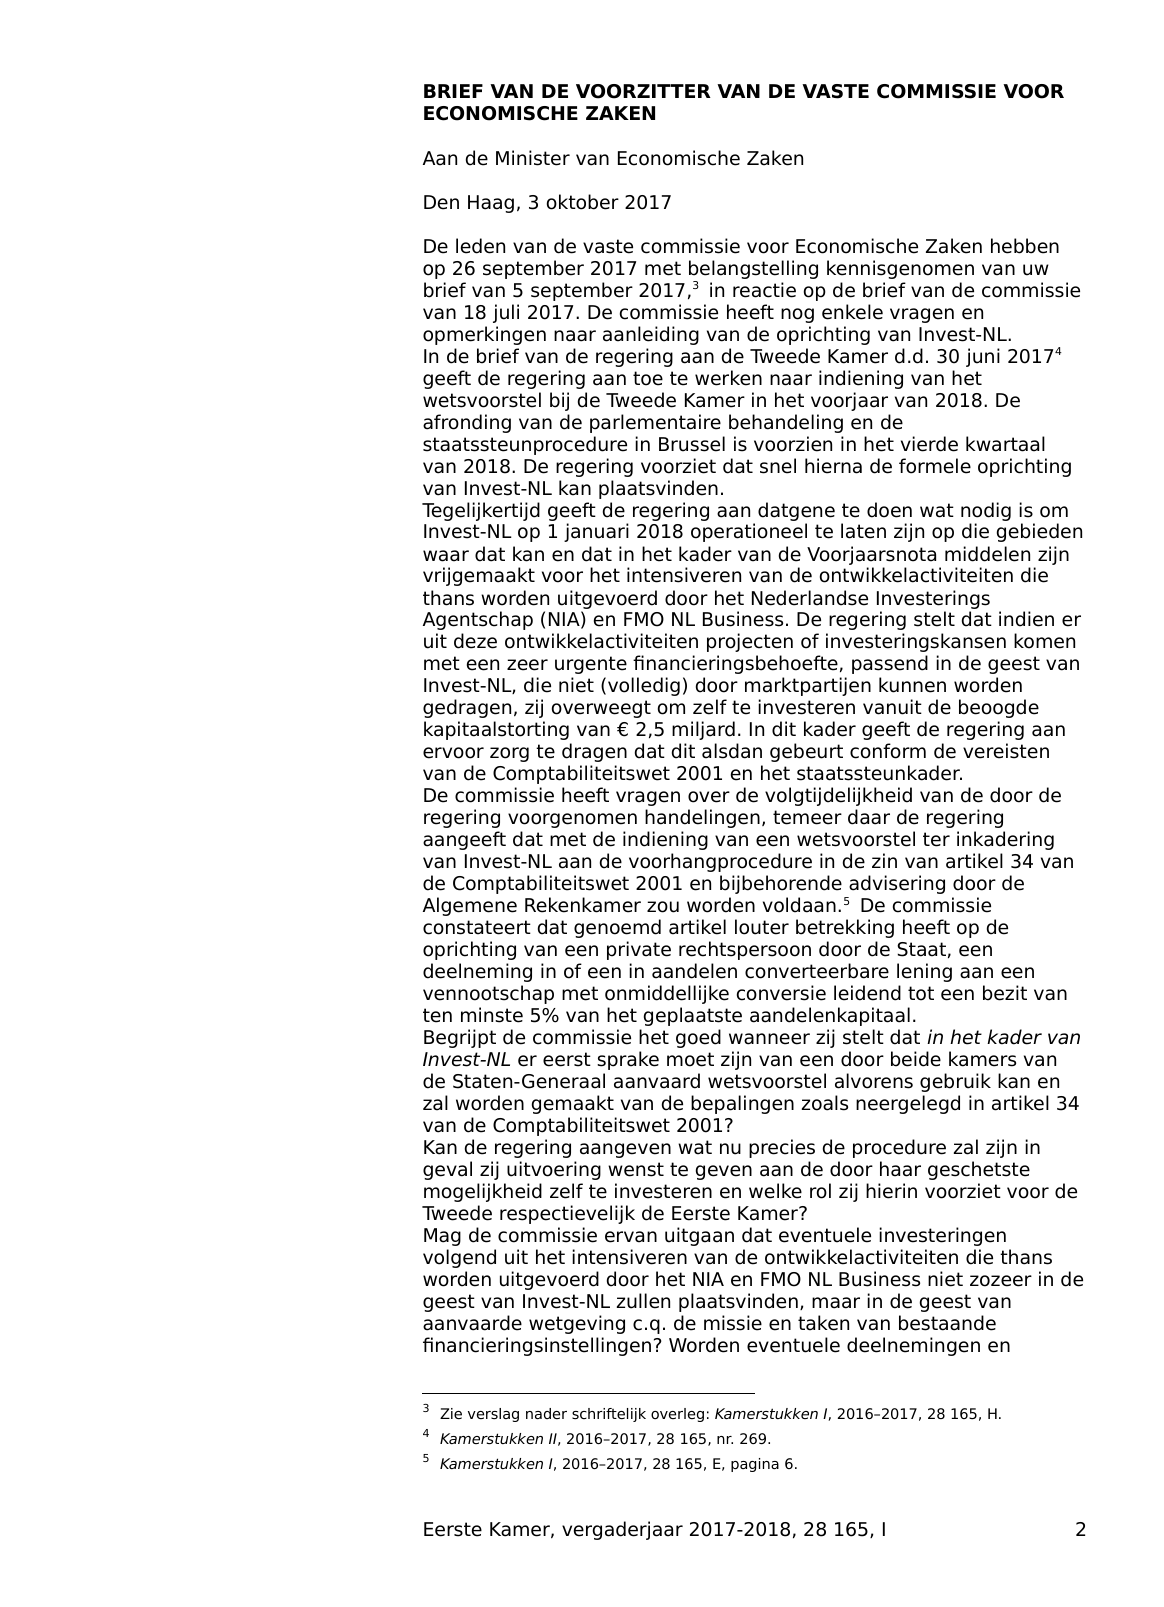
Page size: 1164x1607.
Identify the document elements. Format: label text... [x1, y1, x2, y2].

text De leden van de vaste commissie voor Economische Zaken hebben op 26 september 2017 met belangstelling kennisgenomen van uw brief van 5 september 2017, in reactie op de brief van de commissie van 18 juli 2017. De commissie heeft nog enkele vragen en opmerkingen naar aanleiding van de oprichting van Invest-NL. [422, 236, 1087, 346]
text Kamerstukken II, 2016–2017, 28 165, nr. 269. [422, 1427, 1087, 1449]
text Aan de Minister van Economische Zaken [422, 147, 1087, 169]
text Begrijpt de commissie het goed wanneer zij stelt dat in het kader van Invest-NL er eerst sprake moet zijn van een door beide kamers van de Staten-Generaal aanvaard wetsvoorstel alvorens gebruik kan en zal worden gemaakt van de bepalingen zoals neergelegd in artikel 34 van de Comptabiliteitswet 2001? [422, 1027, 1087, 1137]
text In de brief van de regering aan de Tweede Kamer d.d. 30 juni 2017 geeft de regering aan toe te werken naar indiening van het wetsvoorstel bij de Tweede Kamer in het voorjaar van 2018. De afronding van de parlementaire behandeling en de staatssteunprocedure in Brussel is voorzien in het vierde kwartaal van 2018. De regering voorziet dat snel hierna de formele oprichting van Invest-NL kan plaatsvinden. [422, 346, 1087, 499]
text Kan de regering aangeven wat nu precies de procedure zal zijn in geval zij uitvoering wenst te geven aan de door haar geschetste mogelijkheid zelf te investeren en welke rol zij hierin voorziet voor de Tweede respectievelijk de Eerste Kamer? [422, 1137, 1087, 1225]
text Kamerstukken I, 2016–2017, 28 165, E, pagina 6. [422, 1452, 1087, 1474]
text Den Haag, 3 oktober 2017 [422, 192, 1087, 213]
subtitle BRIEF VAN DE VOORZITTER VAN DE VASTE COMMISSIE VOOR ECONOMISCHE ZAKEN [422, 81, 1087, 125]
text Zie verslag nader schriftelijk overleg: Kamerstukken I, 2016–2017, 28 165, H. [422, 1402, 1087, 1424]
text De commissie heeft vragen over de volgtijdelijkheid van de door de regering voorgenomen handelingen, temeer daar de regering aangeeft dat met de indiening van een wetsvoorstel ter inkadering van Invest-NL aan de voorhangprocedure in de zin van artikel 34 van de Comptabiliteitswet 2001 en bijbehorende advisering door de Algemene Rekenkamer zou worden voldaan. De commissie constateert dat genoemd artikel louter betrekking heeft op de oprichting van een private rechtspersoon door de Staat, een deelneming in of een in aandelen converteerbare lening aan een vennootschap met onmiddellijke conversie leidend tot een bezit van ten minste 5% van het geplaatste aandelenkapitaal. [422, 785, 1087, 1027]
text Tegelijkertijd geeft de regering aan datgene te doen wat nodig is om Invest-NL op 1 januari 2018 operationeel te laten zijn op die gebieden waar dat kan en dat in het kader van de Voorjaarsnota middelen zijn vrijgemaakt voor het intensiveren van de ontwikkelactiviteiten die thans worden uitgevoerd door het Nederlandse Investerings Agentschap (NIA) en FMO NL Business. De regering stelt dat indien er uit deze ontwikkelactiviteiten projecten of investeringskansen komen met een zeer urgente financieringsbehoefte, passend in de geest van Invest-NL, die niet (volledig) door marktpartijen kunnen worden gedragen, zij overweegt om zelf te investeren vanuit de beoogde kapitaalstorting van € 2,5 miljard. In dit kader geeft de regering aan ervoor zorg te dragen dat dit alsdan gebeurt conform de vereisten van de Comptabiliteitswet 2001 en het staatssteunkader. [422, 499, 1087, 785]
text Mag de commissie ervan uitgaan dat eventuele investeringen volgend uit het intensiveren van de ontwikkelactiviteiten die thans worden uitgevoerd door het NIA en FMO NL Business niet zozeer in de geest van Invest-NL zullen plaatsvinden, maar in de geest van aanvaarde wetgeving c.q. de missie en taken van bestaande financieringsinstellingen? Worden eventuele deelnemingen en [422, 1225, 1087, 1357]
